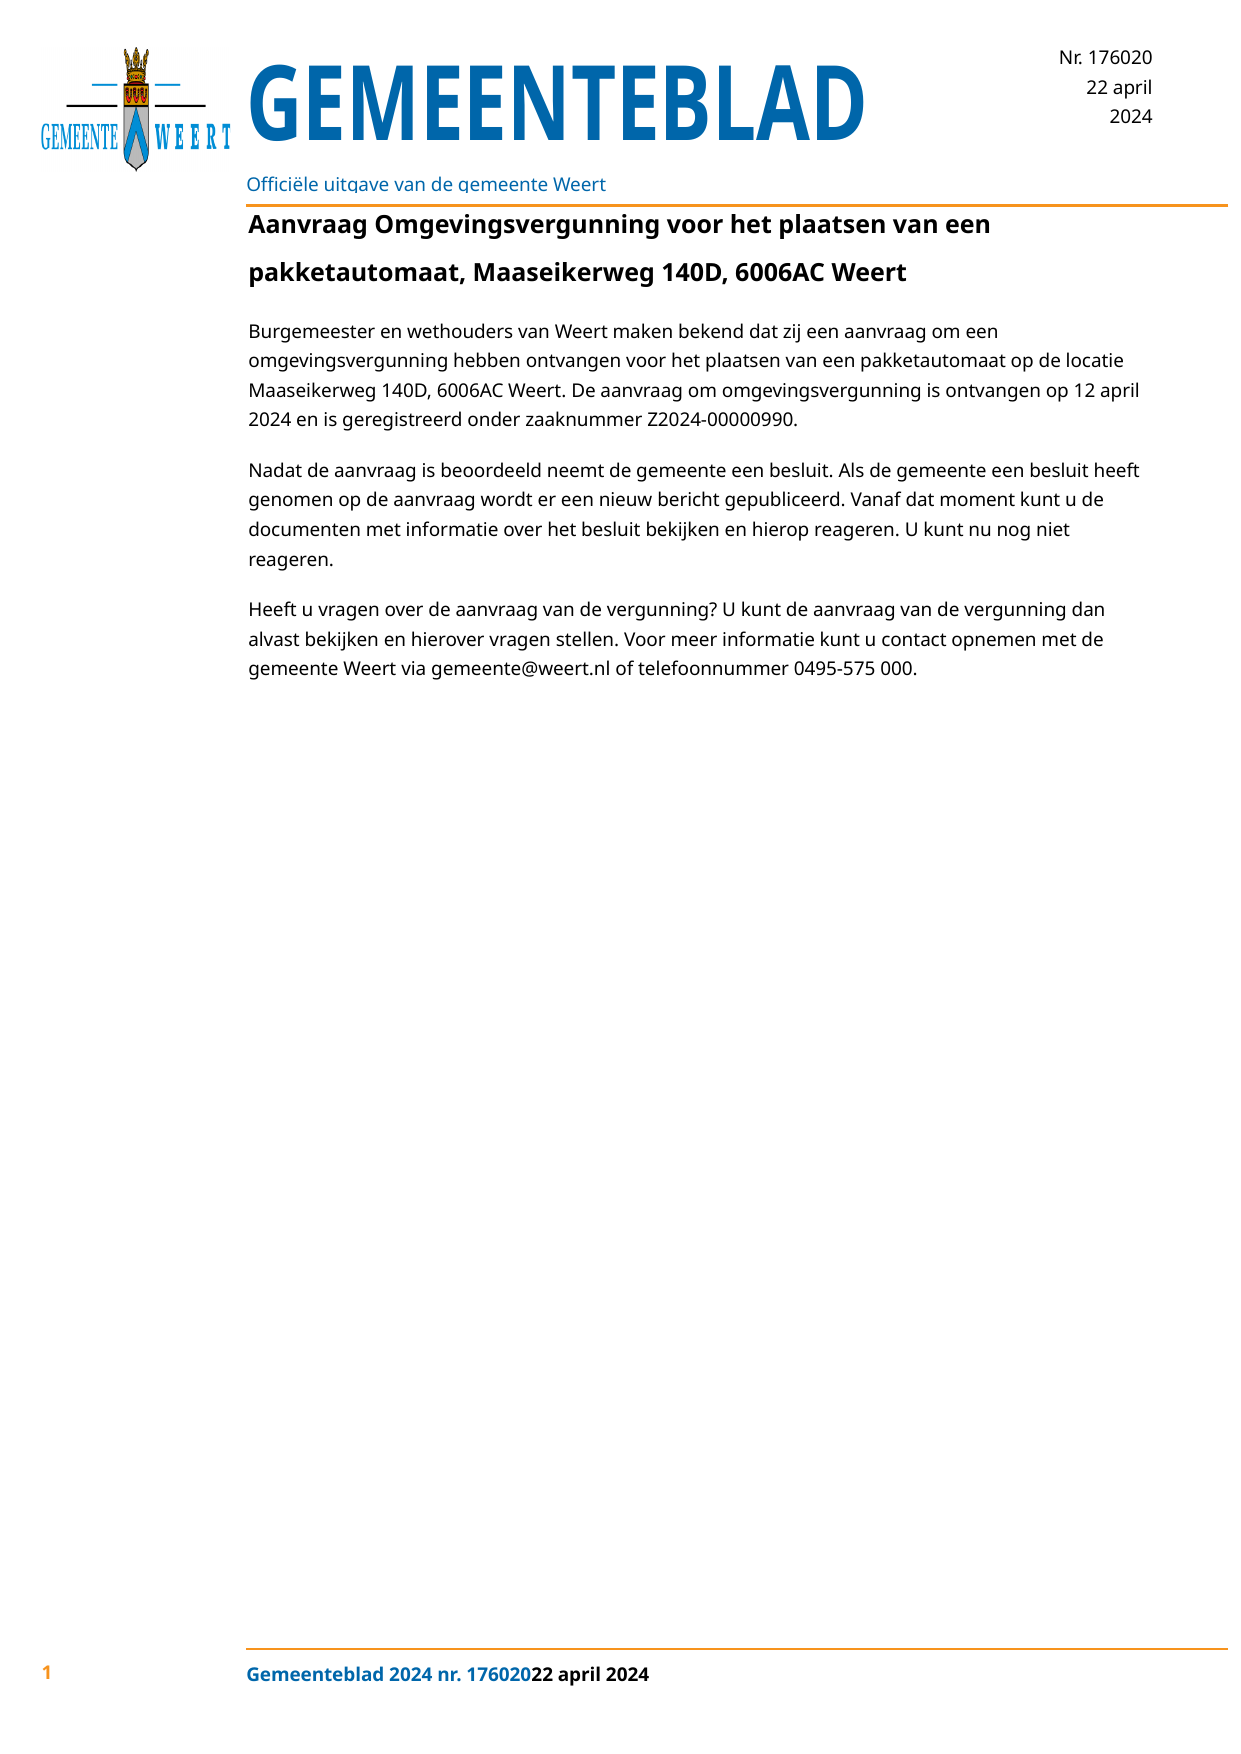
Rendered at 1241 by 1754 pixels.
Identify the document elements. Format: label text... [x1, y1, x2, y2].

text Heeft u vragen over de aanvraag van de vergunning? U kunt de aanvraag van de vergunning dan alvast bekijken en hierover vragen stellen. Voor meer informatie kunt u contact opnemen met de gemeente Weert via gemeente@weert.nl of telefoonnummer 0495-575 000. [248, 596, 1152, 681]
text Nadat de aanvraag is beoordeeld neemt de gemeente een besluit. Als de gemeente een besluit heeft genomen op de aanvraag wordt er een nieuw bericht gepubliceerd. Vanaf dat moment kunt u de documenten met informatie over het besluit bekijken en hierop reageren. U kunt nu nog niet reageren. [248, 457, 1152, 572]
text Burgemeester en wethouders van Weert maken bekend dat zij een aanvraag om een omgevingsvergunning hebben ontvangen voor het plaatsen van een pakketautomaat op de locatie Maaseikerweg 140D, 6006AC Weert. De aanvraag om omgevingsvergunning is ontvangen op 12 april 2024 en is geregistreerd onder zaaknummer Z2024-00000990. [248, 318, 1152, 432]
picture [41, 47, 231, 172]
text Aanvraag Omgevingsvergunning voor het plaatsen van een pakketautomaat, Maaseikerweg 140D, 6006AC Weert [248, 207, 1152, 288]
